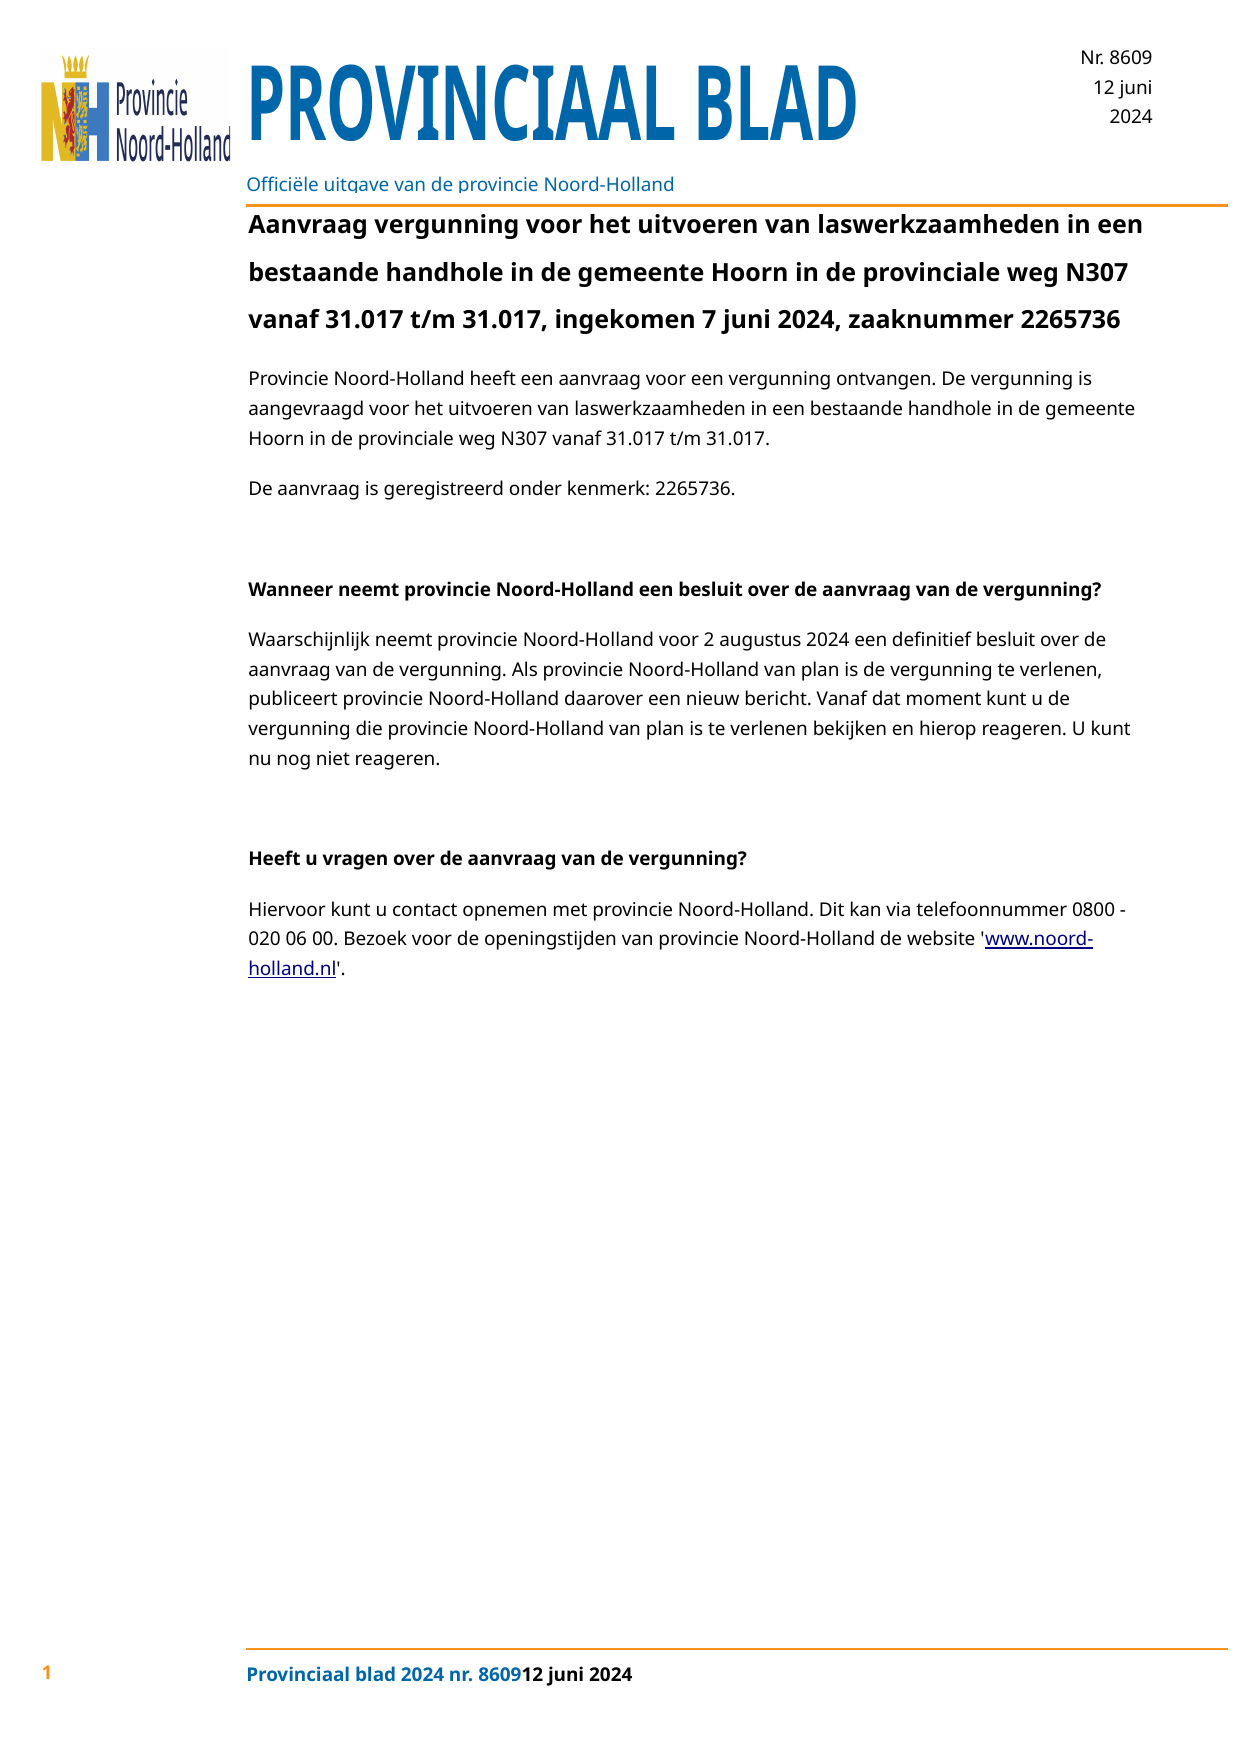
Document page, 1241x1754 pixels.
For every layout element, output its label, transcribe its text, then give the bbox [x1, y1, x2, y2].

picture [41, 47, 231, 172]
text Wanneer neemt provincie Noord-Holland een besluit over de aanvraag van de vergunning? [248, 576, 1152, 602]
text De aanvraag is geregistreerd onder kenmerk: 2265736. [248, 475, 1152, 501]
text Heeft u vragen over de aanvraag van de vergunning? [248, 846, 1152, 871]
text Waarschijnlijk neemt provincie Noord-Holland voor 2 augustus 2024 een definitief besluit over de aanvraag van de vergunning. Als provincie Noord-Holland van plan is de vergunning te verlenen, publiceert provincie Noord-Holland daarover een nieuw bericht. Vanaf dat moment kunt u de vergunning die provincie Noord-Holland van plan is te verlenen bekijken en hierop reageren. U kunt nu nog niet reageren. [248, 626, 1152, 770]
text Hiervoor kunt u contact opnemen met provincie Noord-Holland. Dit kan via telefoonnummer 0800 - 020 06 00. Bezoek voor de openingstijden van provincie Noord-Holland de website 'www.noord-holland.nl'. [248, 896, 1152, 981]
text Provincie Noord-Holland heeft een aanvraag voor een vergunning ontvangen. De vergunning is aangevraagd voor het uitvoeren van laswerkzaamheden in een bestaande handhole in de gemeente Hoorn in de provinciale weg N307 vanaf 31.017 t/m 31.017. [248, 366, 1152, 450]
text Aanvraag vergunning voor het uitvoeren van laswerkzaamheden in een bestaande handhole in de gemeente Hoorn in de provinciale weg N307 vanaf 31.017 t/m 31.017, ingekomen 7 juni 2024, zaaknummer 2265736 [248, 207, 1152, 336]
